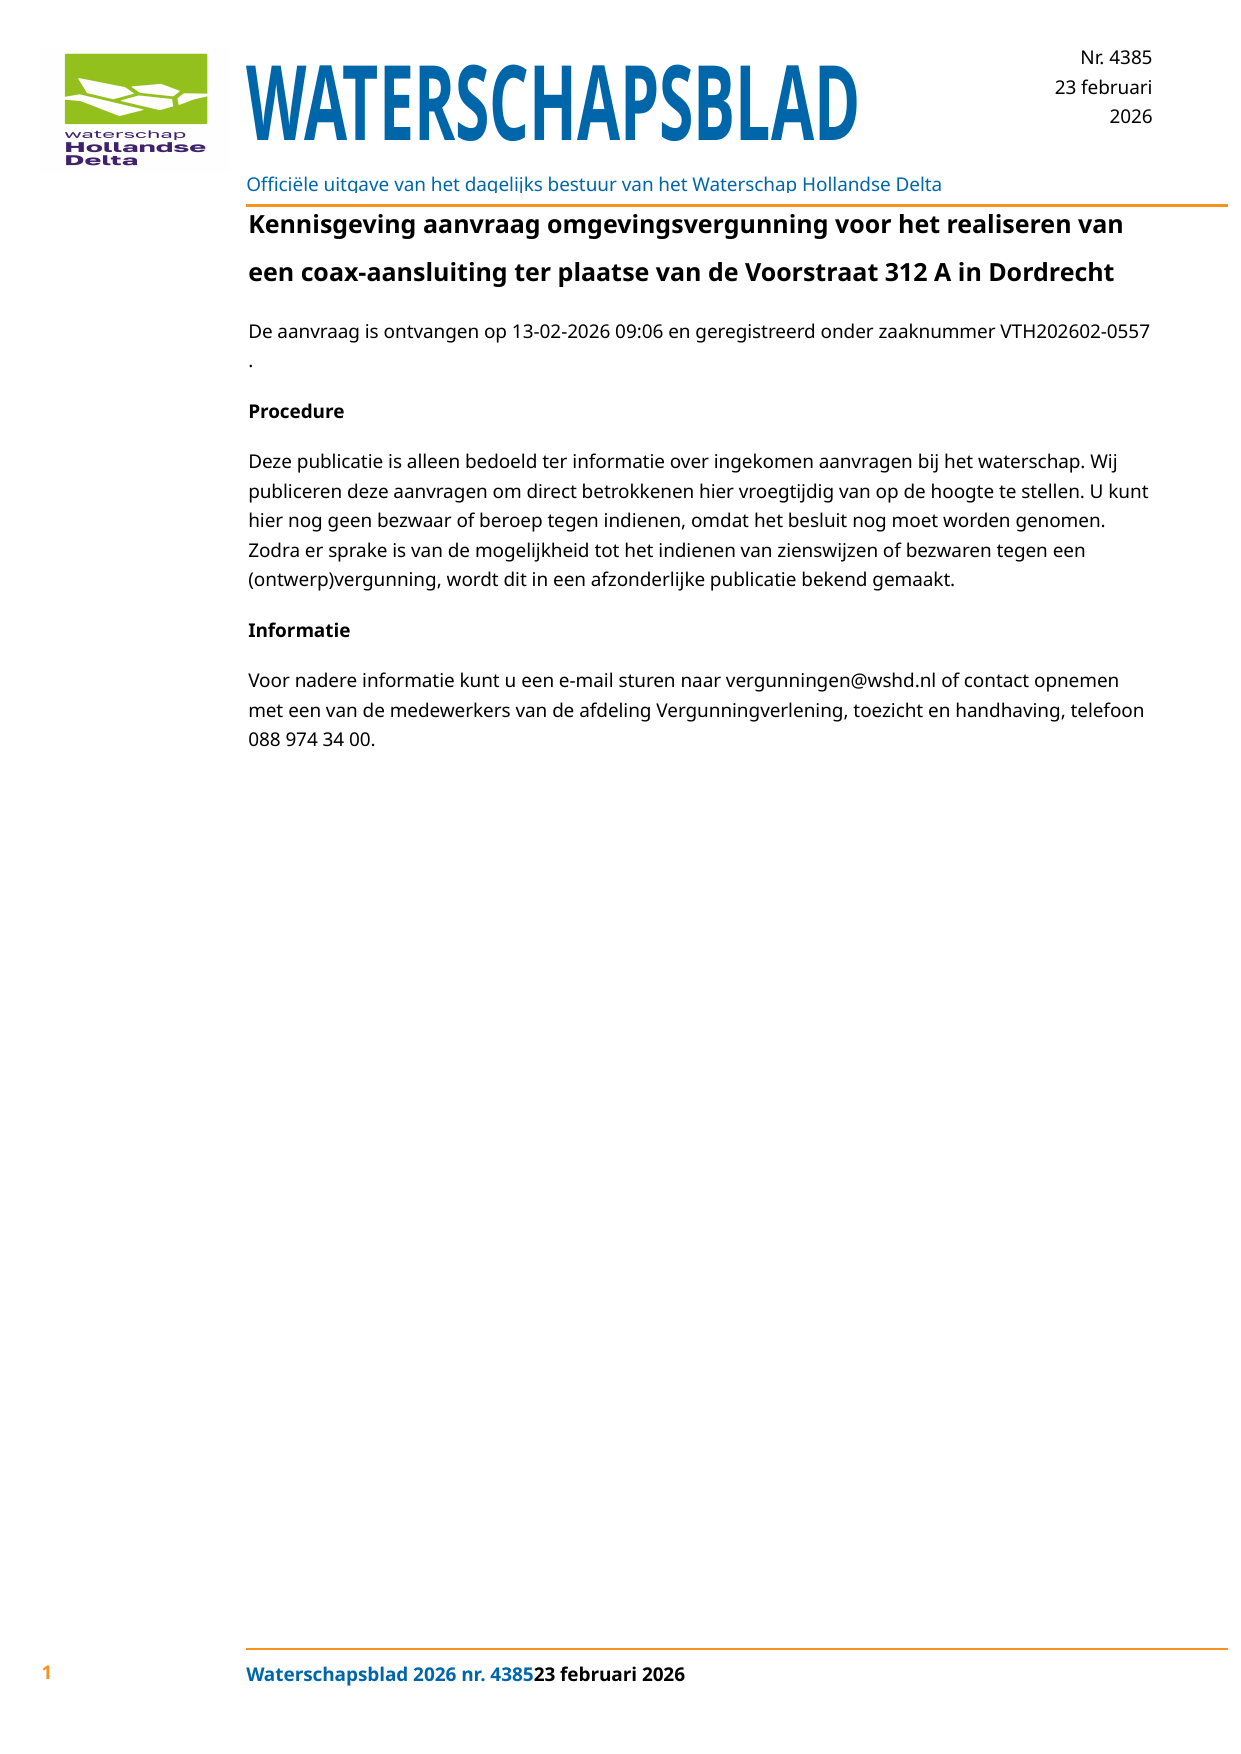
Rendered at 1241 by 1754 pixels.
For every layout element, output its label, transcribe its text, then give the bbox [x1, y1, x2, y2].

text Informatie [248, 617, 1152, 643]
text De aanvraag is ontvangen op 13-02-2026 09:06 en geregistreerd onder zaaknummer VTH202602-0557 . [248, 318, 1152, 373]
text Deze publicatie is alleen bedoeld ter informatie over ingekomen aanvragen bij het waterschap. Wij publiceren deze aanvragen om direct betrokkenen hier vroegtijdig van op de hoogte te stellen. U kunt hier nog geen bezwaar of beroep tegen indienen, omdat het besluit nog moet worden genomen. Zodra er sprake is van de mogelijkheid tot het indienen van zienswijzen of bezwaren tegen een (ontwerp)vergunning, wordt dit in een afzonderlijke publicatie bekend gemaakt. [248, 448, 1152, 592]
picture [41, 47, 231, 172]
text Procedure [248, 398, 1152, 424]
text Voor nadere informatie kunt u een e-mail sturen naar vergunningen@wshd.nl of contact opnemen met een van de medewerkers van de afdeling Vergunningverlening, toezicht en handhaving, telefoon 088 974 34 00. [248, 667, 1152, 752]
text Kennisgeving aanvraag omgevingsvergunning voor het realiseren van een coax-aansluiting ter plaatse van de Voorstraat 312 A in Dordrecht [248, 207, 1152, 288]
